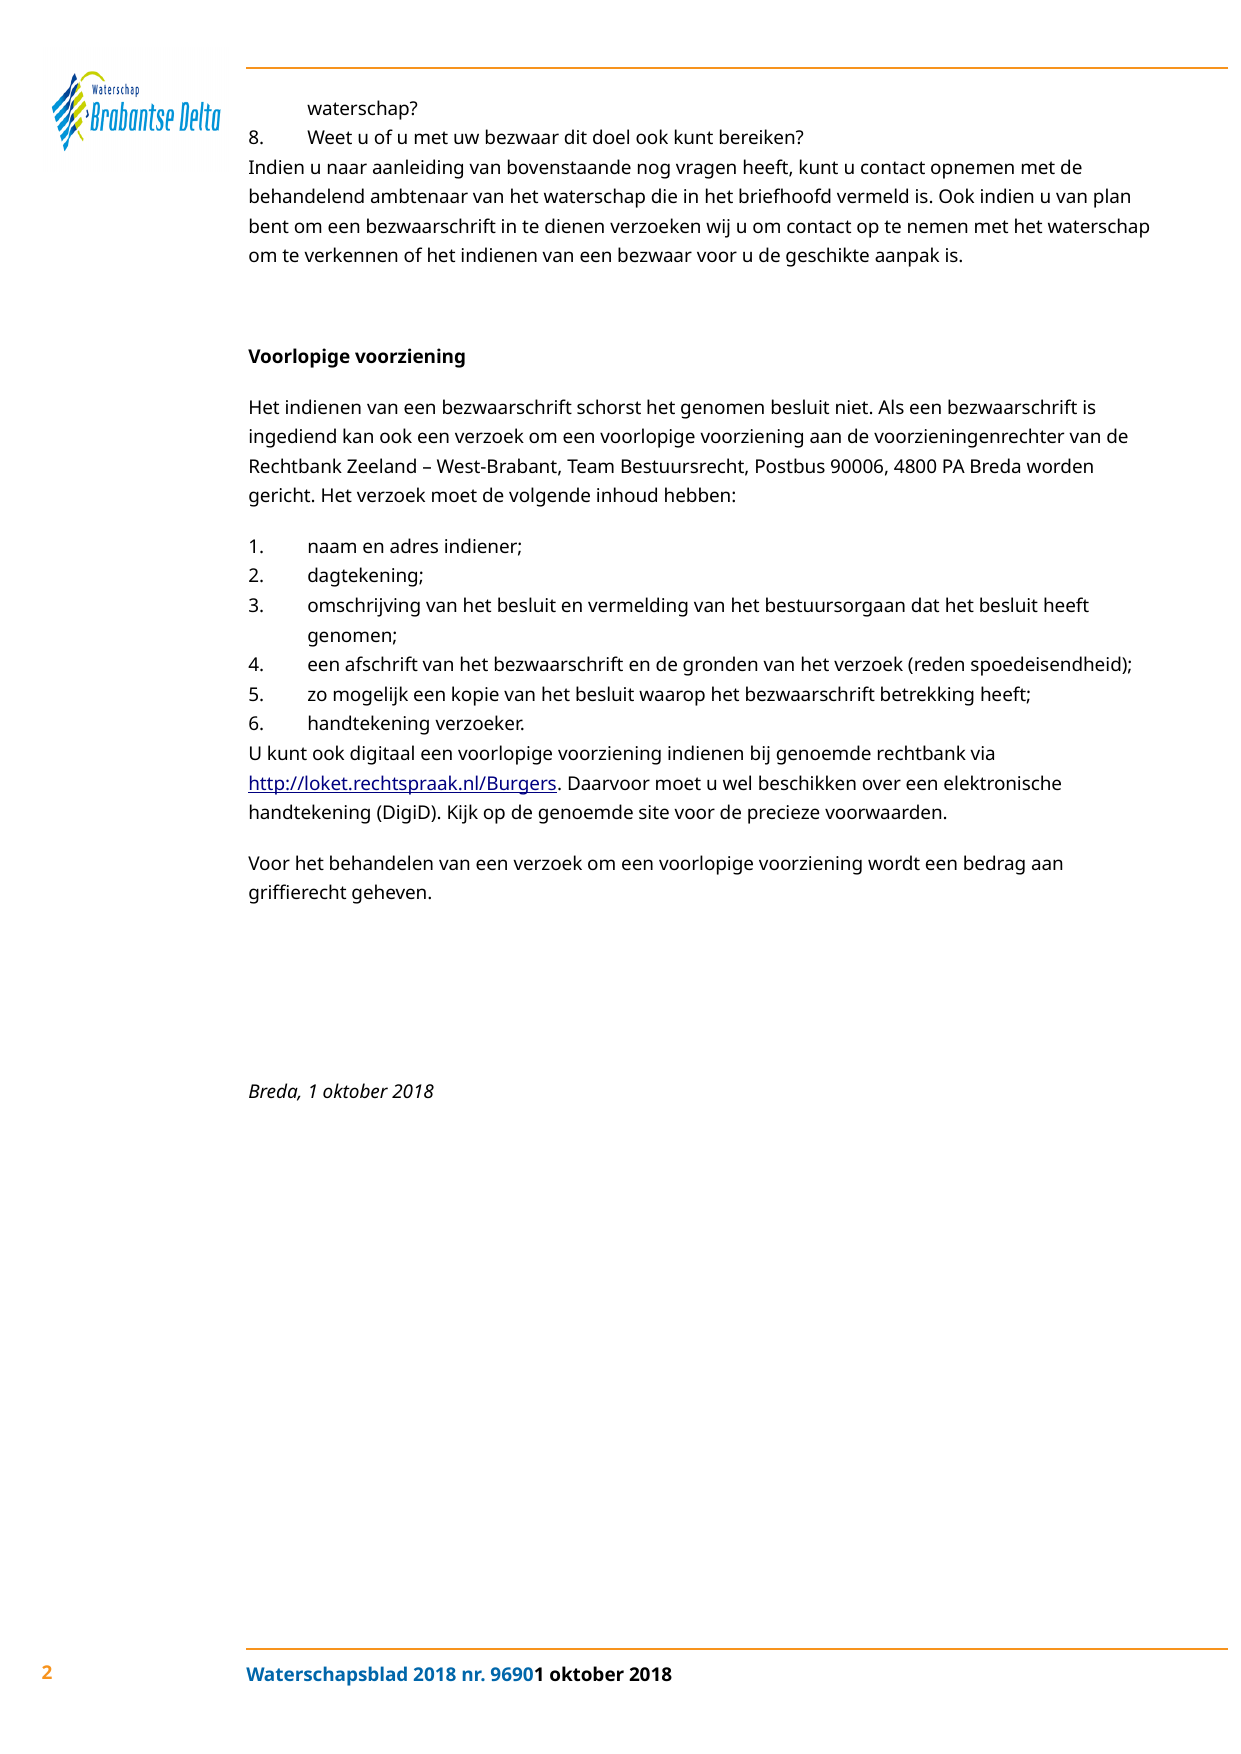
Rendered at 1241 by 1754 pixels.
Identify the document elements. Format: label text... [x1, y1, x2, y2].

list zo mogelijk een kopie van het besluit waarop het bezwaarschrift betrekking heeft; [248, 681, 1152, 707]
list Weet u of u met uw bezwaar dit doel ook kunt bereiken? [248, 124, 1152, 150]
list omschrijving van het besluit en vermelding van het bestuursorgaan dat het besluit heeft genomen; [248, 592, 1152, 648]
text Indien u naar aanleiding van bovenstaande nog vragen heeft, kunt u contact opnemen met de behandelend ambtenaar van het waterschap die in het briefhoofd vermeld is. Ook indien u van plan bent om een bezwaarschrift in te dienen verzoeken wij u om contact op te nemen met het waterschap om te verkennen of het indienen van een bezwaar voor u de geschikte aanpak is. [248, 154, 1152, 268]
text Voor het behandelen van een verzoek om een voorlopige voorziening wordt een bedrag aan griffierecht geheven. [248, 850, 1152, 905]
list handtekening verzoeker. [248, 711, 1152, 736]
picture [41, 47, 231, 172]
list dagtekening; [248, 563, 1152, 588]
text U kunt ook digitaal een voorlopige voorziening indienen bij genoemde rechtbank via http://loket.rechtspraak.nl/Burgers. Daarvoor moet u wel beschikken over een elektronische handtekening (DigiD). Kijk op de genoemde site voor de precieze voorwaarden. [248, 740, 1152, 825]
text Voorlopige voorziening [248, 343, 1152, 369]
list waterschap? [248, 95, 1152, 121]
list een afschrift van het bezwaarschrift en de gronden van het verzoek (reden spoedeisendheid); [248, 651, 1152, 677]
list naam en adres indiener; [248, 533, 1152, 559]
text Het indienen van een bezwaarschrift schorst het genomen besluit niet. Als een bezwaarschrift is ingediend kan ook een verzoek om een voorlopige voorziening aan de voorzieningenrechter van de Rechtbank Zeeland – West-Brabant, Team Bestuursrecht, Postbus 90006, 4800 PA Breda worden gericht. Het verzoek moet de volgende inhoud hebben: [248, 394, 1152, 508]
text Breda, 1 oktober 2018 [248, 1078, 1152, 1104]
